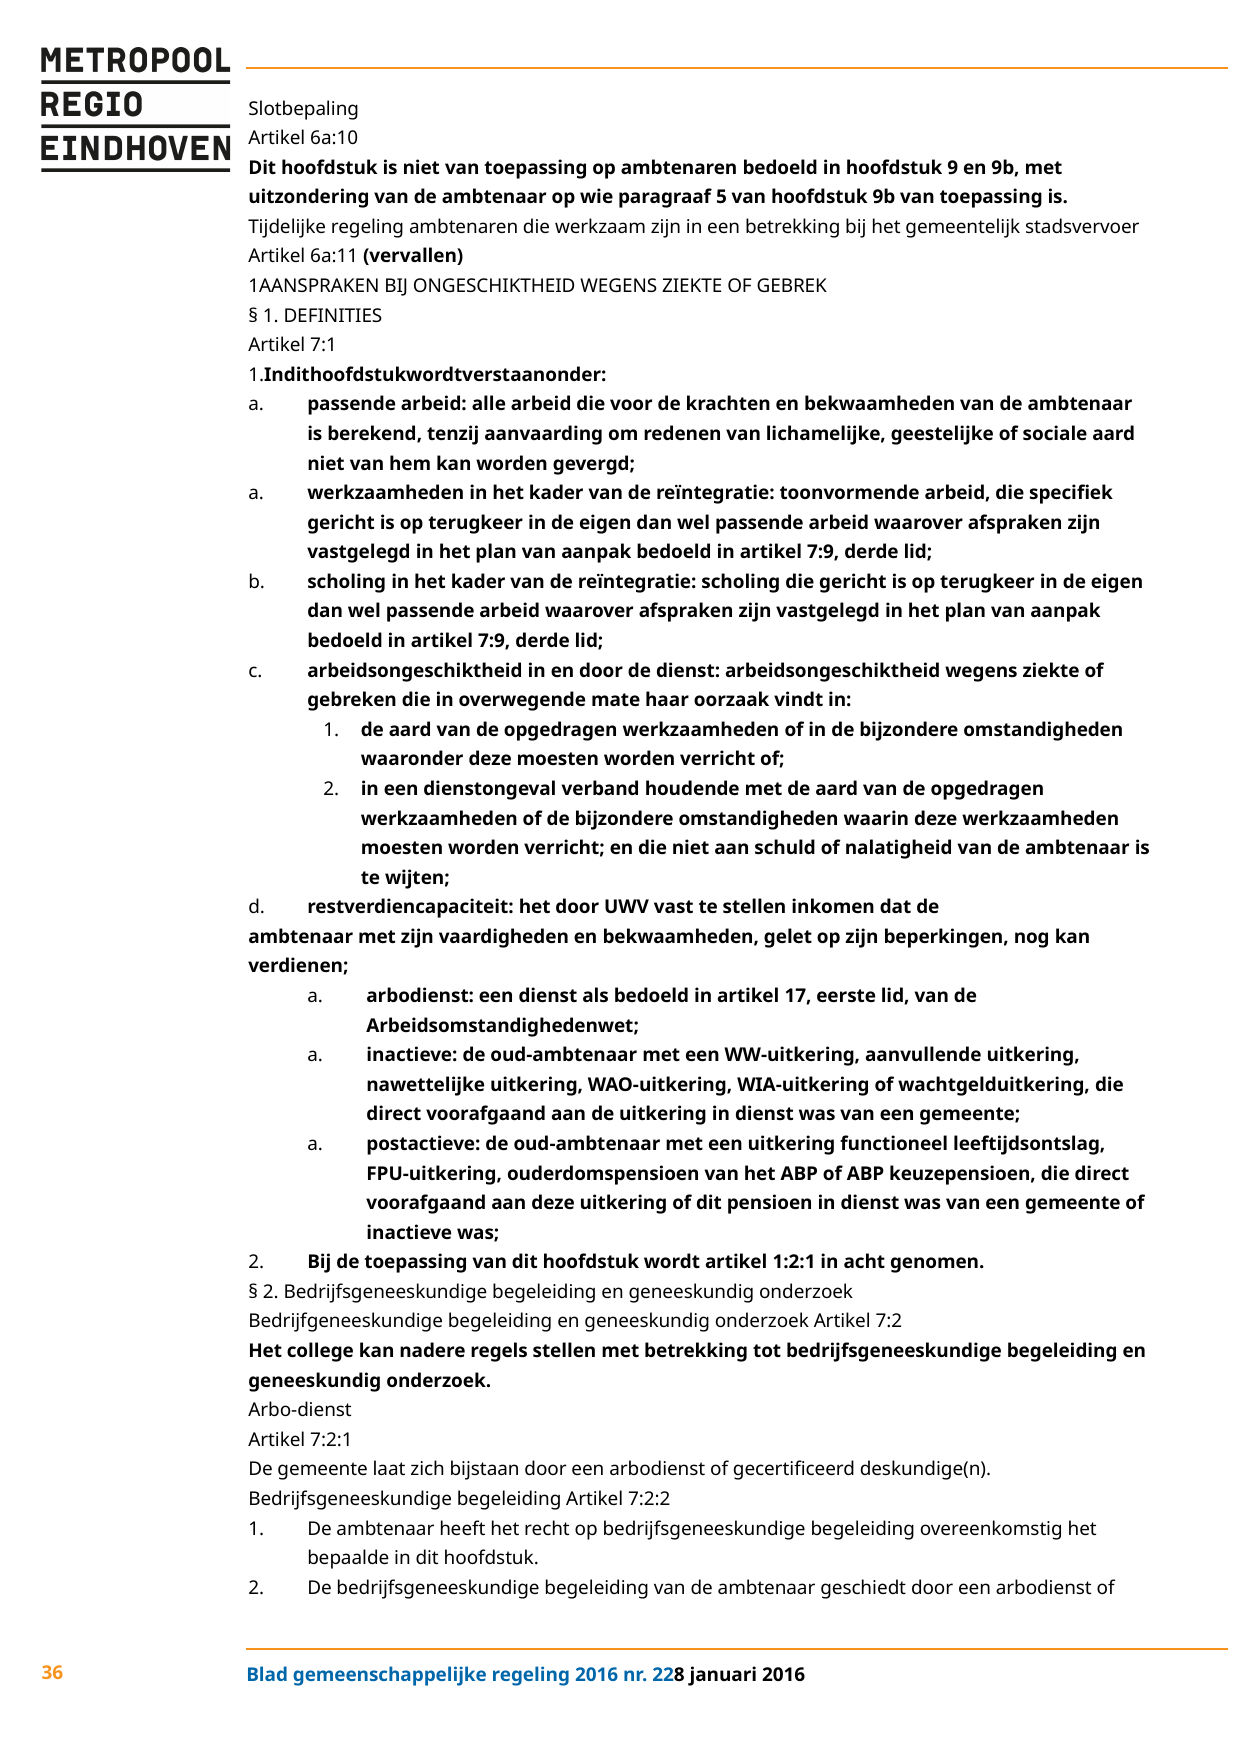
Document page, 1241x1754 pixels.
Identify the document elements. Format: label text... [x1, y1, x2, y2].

picture [41, 47, 231, 172]
list De ambtenaar heeft het recht op bedrijfsgeneeskundige begeleiding overeenkomstig het bepaalde in dit hoofdstuk. [248, 1515, 1152, 1570]
list scholing in het kader van de reïntegratie: scholing die gericht is op terugkeer in de eigen dan wel passende arbeid waarover afspraken zijn vastgelegd in het plan van aanpak bedoeld in artikel 7:9, derde lid; [248, 568, 1152, 653]
list De bedrijfsgeneeskundige begeleiding van de ambtenaar geschiedt door een arbodienst of [248, 1574, 1152, 1600]
text Slotbepaling [248, 95, 1152, 121]
text Tijdelijke regeling ambtenaren die werkzaam zijn in een betrekking bij het gemeentelijk stadsvervoer [248, 213, 1152, 239]
text Bedrijfsgeneeskundige begeleiding Artikel 7:2:2 [248, 1485, 1152, 1511]
list passende arbeid: alle arbeid die voor de krachten en bekwaamheden van de ambtenaar is berekend, tenzij aanvaarding om redenen van lichamelijke, geestelijke of sociale aard niet van hem kan worden gevergd; [248, 391, 1152, 476]
text Artikel 7:1 [248, 331, 1152, 357]
text Artikel 7:2:1 [248, 1426, 1152, 1452]
list arbeidsongeschiktheid in en door de dienst: arbeidsongeschiktheid wegens ziekte of gebreken die in overwegende mate haar oorzaak vindt in: [248, 657, 1152, 712]
text § 1. DEFINITIES [248, 302, 1152, 328]
list werkzaamheden in het kader van de reïntegratie: toonvormende arbeid, die specifiek gericht is op terugkeer in de eigen dan wel passende arbeid waarover afspraken zijn vastgelegd in het plan van aanpak bedoeld in artikel 7:9, derde lid; [248, 479, 1152, 564]
list Bij de toepassing van dit hoofdstuk wordt artikel 1:2:1 in acht genomen. [248, 1248, 1152, 1274]
text Artikel 6a:10 [248, 124, 1152, 150]
list in een dienstongeval verband houdende met de aard van de opgedragen werkzaamheden of de bijzondere omstandigheden waarin deze werkzaamheden moesten worden verricht; en die niet aan schuld of nalatigheid van de ambtenaar is te wijten; [323, 775, 1152, 890]
text De gemeente laat zich bijstaan door een arbodienst of gecertificeerd deskundige(n). [248, 1456, 1152, 1481]
text Het college kan nadere regels stellen met betrekking tot bedrijfsgeneeskundige begeleiding en geneeskundig onderzoek. [248, 1337, 1152, 1393]
text Arbo-dienst [248, 1396, 1152, 1422]
list de aard van de opgedragen werkzaamheden of in de bijzondere omstandigheden waaronder deze moesten worden verricht of; [323, 716, 1152, 771]
text § 2. Bedrijfsgeneeskundige begeleiding en geneeskundig onderzoek [248, 1278, 1152, 1304]
list restverdiencapaciteit: het door UWV vast te stellen inkomen dat de [248, 893, 1152, 919]
list inactieve: de oud-ambtenaar met een WW-uitkering, aanvullende uitkering, nawettelijke uitkering, WAO-uitkering, WIA-uitkering of wachtgelduitkering, die direct voorafgaand aan de uitkering in dienst was van een gemeente; [307, 1041, 1152, 1126]
text ambtenaar met zijn vaardigheden en bekwaamheden, gelet op zijn beperkingen, nog kan verdienen; [248, 923, 1152, 978]
text Dit hoofdstuk is niet van toepassing op ambtenaren bedoeld in hoofdstuk 9 en 9b, met uitzondering van de ambtenaar op wie paragraaf 5 van hoofdstuk 9b van toepassing is. [248, 154, 1152, 209]
text 1.Indithoofdstukwordtverstaanonder: [248, 361, 1152, 387]
text Bedrijfgeneeskundige begeleiding en geneeskundig onderzoek Artikel 7:2 [248, 1308, 1152, 1333]
list postactieve: de oud-ambtenaar met een uitkering functioneel leeftijdsontslag, FPU-uitkering, ouderdomspensioen van het ABP of ABP keuzepensioen, die direct voorafgaand aan deze uitkering of dit pensioen in dienst was van een gemeente of inactieve was; [307, 1130, 1152, 1245]
text 1AANSPRAKEN BIJ ONGESCHIKTHEID WEGENS ZIEKTE OF GEBREK [248, 272, 1152, 298]
list arbodienst: een dienst als bedoeld in artikel 17, eerste lid, van de Arbeidsomstandighedenwet; [307, 982, 1152, 1038]
text Artikel 6a:11 (vervallen) [248, 243, 1152, 268]
